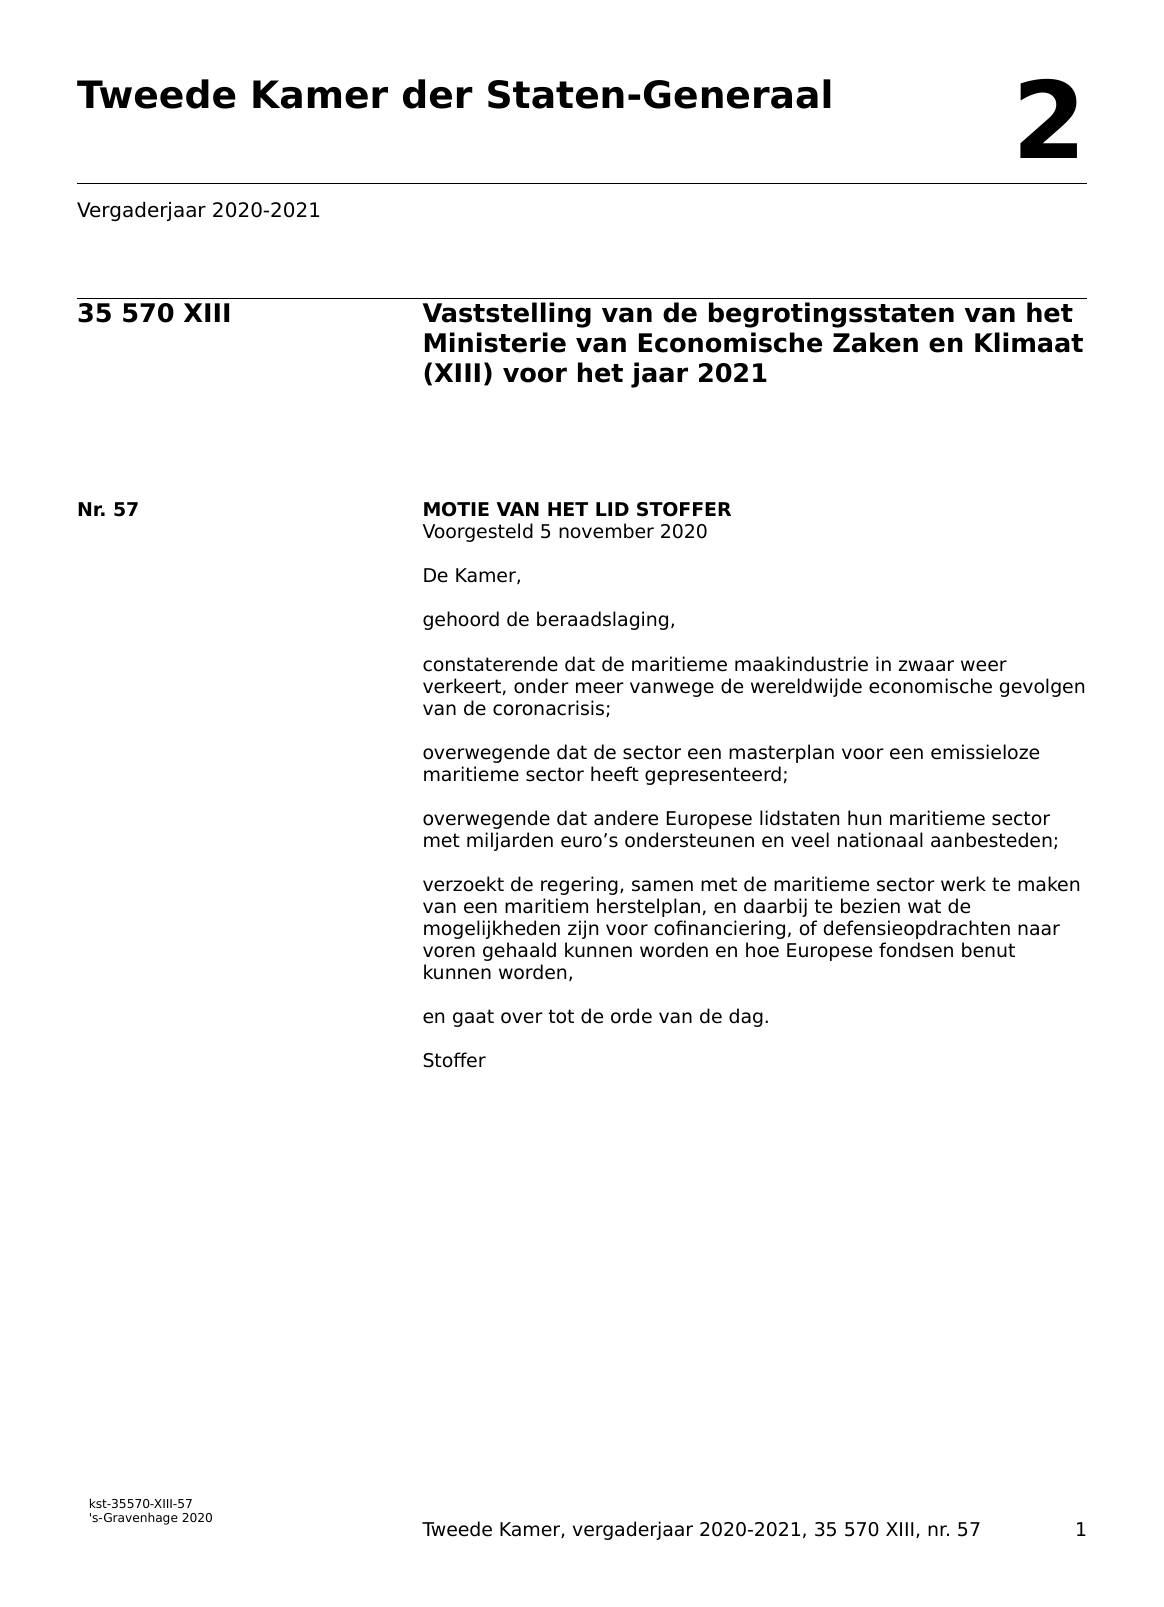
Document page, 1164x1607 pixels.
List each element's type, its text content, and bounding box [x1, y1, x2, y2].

table_cell Vergaderjaar 2020-2021 [77, 184, 1087, 298]
text verzoekt de regering, samen met de maritieme sector werk te maken van een maritiem herstelplan, en daarbij te bezien wat de mogelijkheden zijn voor cofinanciering, of defensieopdrachten naar voren gehaald kunnen worden en hoe Europese fondsen benut kunnen worden, [422, 874, 1087, 984]
text De Kamer, [422, 565, 1087, 587]
text Voorgesteld 5 november 2020 [422, 521, 1087, 543]
subtitle Nr. 57 MOTIE VAN HET LID STOFFER [77, 499, 1087, 521]
table_header Tweede Kamer der Staten-Generaal [77, 59, 886, 183]
text 's-Gravenhage 2020 [88, 1511, 323, 1525]
text overwegende dat de sector een masterplan voor een emissieloze maritieme sector heeft gepresenteerd; [422, 742, 1087, 786]
text gehoord de beraadslaging, [422, 609, 1087, 631]
table_header 2 [886, 59, 1087, 183]
text kst-35570-XIII-57 [88, 1497, 323, 1511]
text en gaat over tot de orde van de dag. [422, 1006, 1087, 1028]
text overwegende dat andere Europese lidstaten hun maritieme sector met miljarden euro’s ondersteunen en veel nationaal aanbesteden; [422, 808, 1087, 852]
text constaterende dat de maritieme maakindustrie in zwaar weer verkeert, onder meer vanwege de wereldwijde economische gevolgen van de coronacrisis; [422, 653, 1087, 719]
subtitle 35 570 XIII Vaststelling van de begrotingsstaten van het Ministerie van Economische Zaken en Klimaat (XIII) voor het jaar 2021 [77, 299, 1087, 388]
text Stoffer [422, 1050, 1087, 1072]
